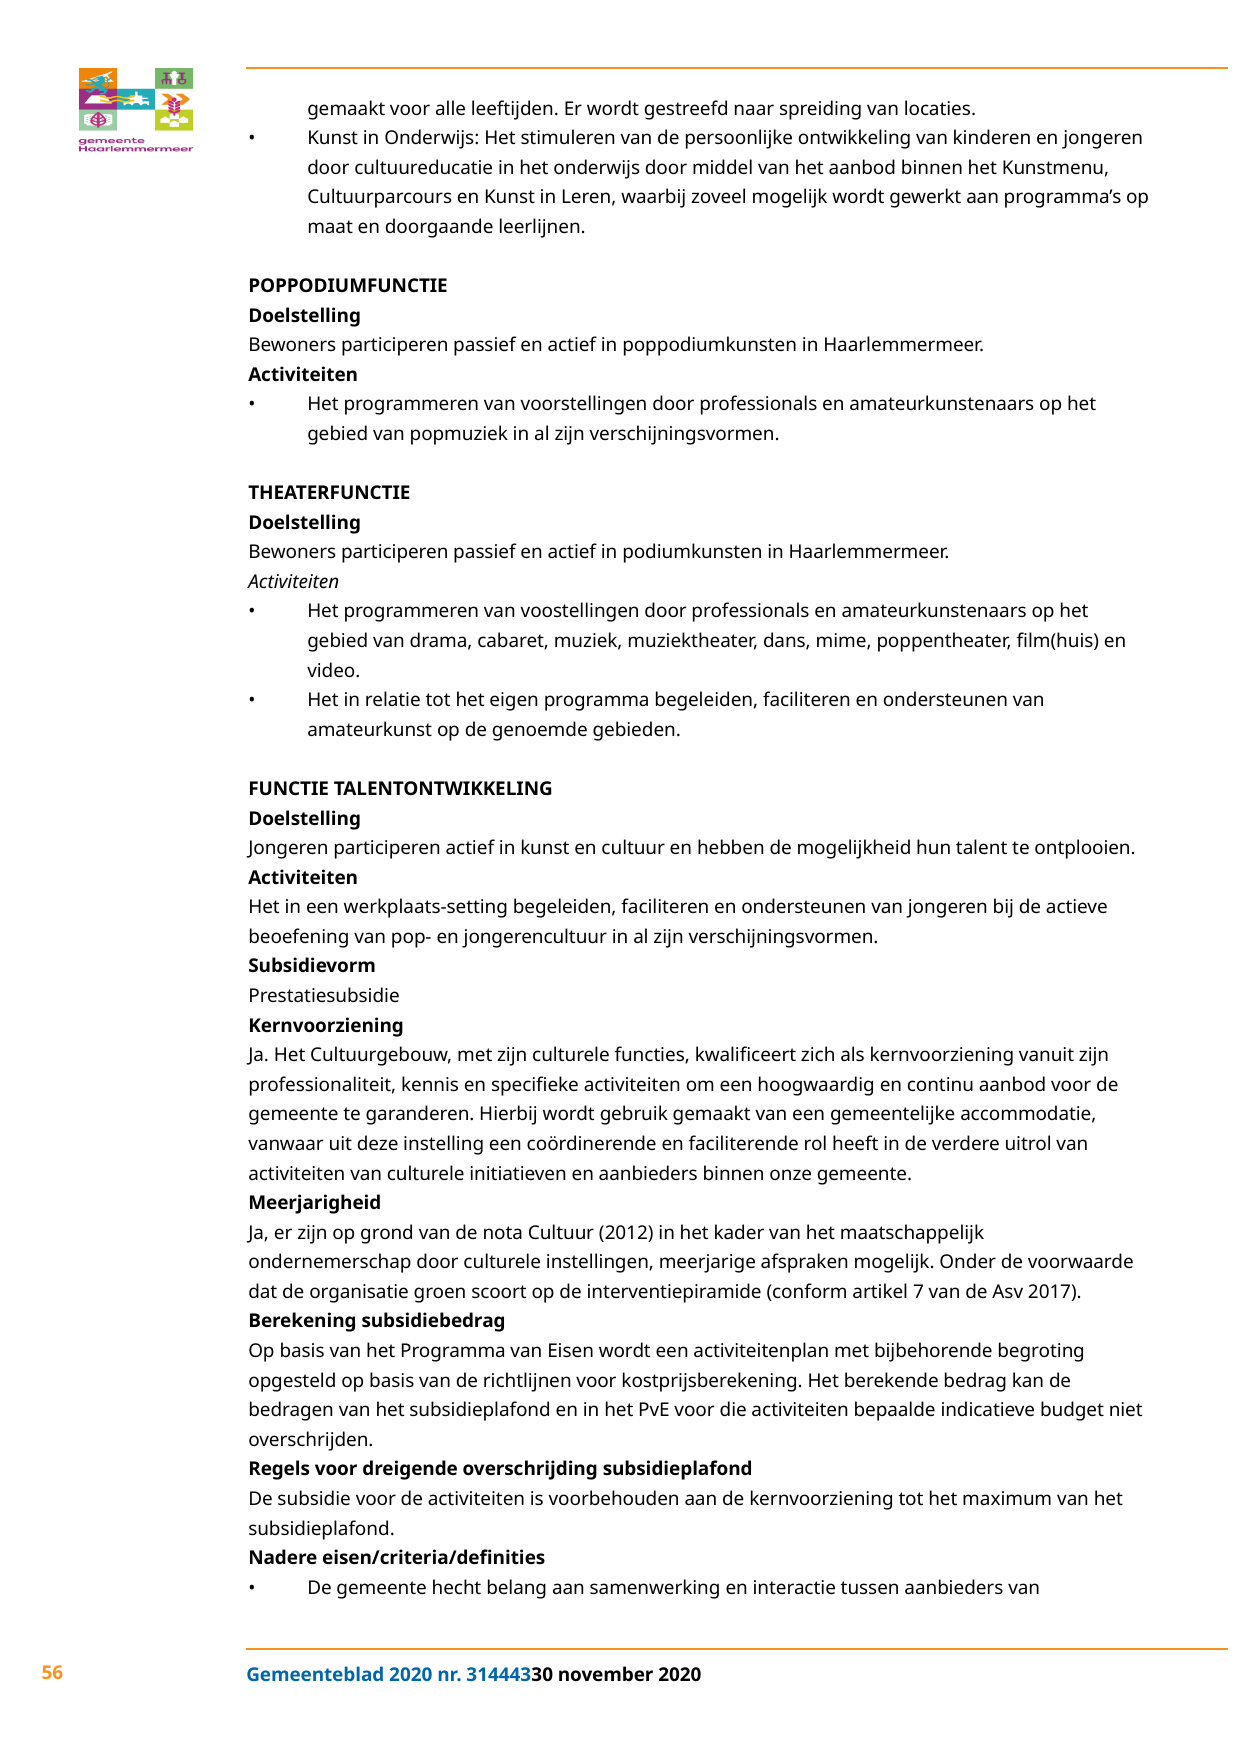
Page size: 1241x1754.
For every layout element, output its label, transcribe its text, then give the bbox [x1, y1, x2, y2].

text Doelstelling [248, 805, 1152, 831]
text Meerjarigheid [248, 1189, 1152, 1215]
text Ja, er zijn op grond van de nota Cultuur (2012) in het kader van het maatschappelijk ondernemerschap door culturele instellingen, meerjarige afspraken mogelijk. Onder de voorwaarde dat de organisatie groen scoort op de interventiepiramide (conform artikel 7 van de Asv 2017). [248, 1219, 1152, 1304]
text THEATERFUNCTIE [248, 479, 1152, 505]
text Activiteiten [248, 864, 1152, 890]
picture [41, 47, 231, 172]
list De gemeente hecht belang aan samenwerking en interactie tussen aanbieders van [248, 1574, 1152, 1600]
list Het programmeren van voostellingen door professionals en amateurkunstenaars op het gebied van drama, cabaret, muziek, muziektheater, dans, mime, poppentheater, film(huis) en video. [248, 598, 1152, 683]
text Doelstelling [248, 302, 1152, 328]
text Het in een werkplaats-setting begeleiden, faciliteren en ondersteunen van jongeren bij de actieve beoefening van pop- en jongerencultuur in al zijn verschijningsvormen. [248, 893, 1152, 949]
text Berekening subsidiebedrag [248, 1308, 1152, 1333]
text Nadere eisen/criteria/definities [248, 1544, 1152, 1570]
list gemaakt voor alle leeftijden. Er wordt gestreefd naar spreiding van locaties. [248, 95, 1152, 121]
list Het programmeren van voorstellingen door professionals en amateurkunstenaars op het gebied van popmuziek in al zijn verschijningsvormen. [248, 391, 1152, 446]
text Bewoners participeren passief en actief in poppodiumkunsten in Haarlemmermeer. [248, 331, 1152, 357]
text Jongeren participeren actief in kunst en cultuur en hebben de mogelijkheid hun talent te ontplooien. [248, 834, 1152, 860]
list Het in relatie tot het eigen programma begeleiden, faciliteren en ondersteunen van amateurkunst op de genoemde gebieden. [248, 686, 1152, 742]
text POPPODIUMFUNCTIE [248, 272, 1152, 298]
text Activiteiten [248, 568, 1152, 594]
text Ja. Het Cultuurgebouw, met zijn culturele functies, kwalificeert zich als kernvoorziening vanuit zijn professionaliteit, kennis en specifieke activiteiten om een hoogwaardig en continu aanbod voor de gemeente te garanderen. Hierbij wordt gebruik gemaakt van een gemeentelijke accommodatie, vanwaar uit deze instelling een coördinerende en faciliterende rol heeft in de verdere uitrol van activiteiten van culturele initiatieven en aanbieders binnen onze gemeente. [248, 1041, 1152, 1186]
text De subsidie voor de activiteiten is voorbehouden aan de kernvoorziening tot het maximum van het subsidieplafond. [248, 1485, 1152, 1541]
text FUNCTIE TALENTONTWIKKELING [248, 775, 1152, 801]
text Regels voor dreigende overschrijding subsidieplafond [248, 1456, 1152, 1481]
text Subsidievorm [248, 953, 1152, 978]
text Doelstelling [248, 509, 1152, 535]
text Kernvoorziening [248, 1012, 1152, 1038]
text Prestatiesubsidie [248, 982, 1152, 1008]
list Kunst in Onderwijs: Het stimuleren van de persoonlijke ontwikkeling van kinderen en jongeren door cultuureducatie in het onderwijs door middel van het aanbod binnen het Kunstmenu, Cultuurparcours en Kunst in Leren, waarbij zoveel mogelijk wordt gewerkt aan programma’s op maat en doorgaande leerlijnen. [248, 124, 1152, 239]
text Bewoners participeren passief en actief in podiumkunsten in Haarlemmermeer. [248, 538, 1152, 564]
text Activiteiten [248, 361, 1152, 387]
text Op basis van het Programma van Eisen wordt een activiteitenplan met bijbehorende begroting opgesteld op basis van de richtlijnen voor kostprijsberekening. Het berekende bedrag kan de bedragen van het subsidieplafond en in het PvE voor die activiteiten bepaalde indicatieve budget niet overschrijden. [248, 1337, 1152, 1452]
